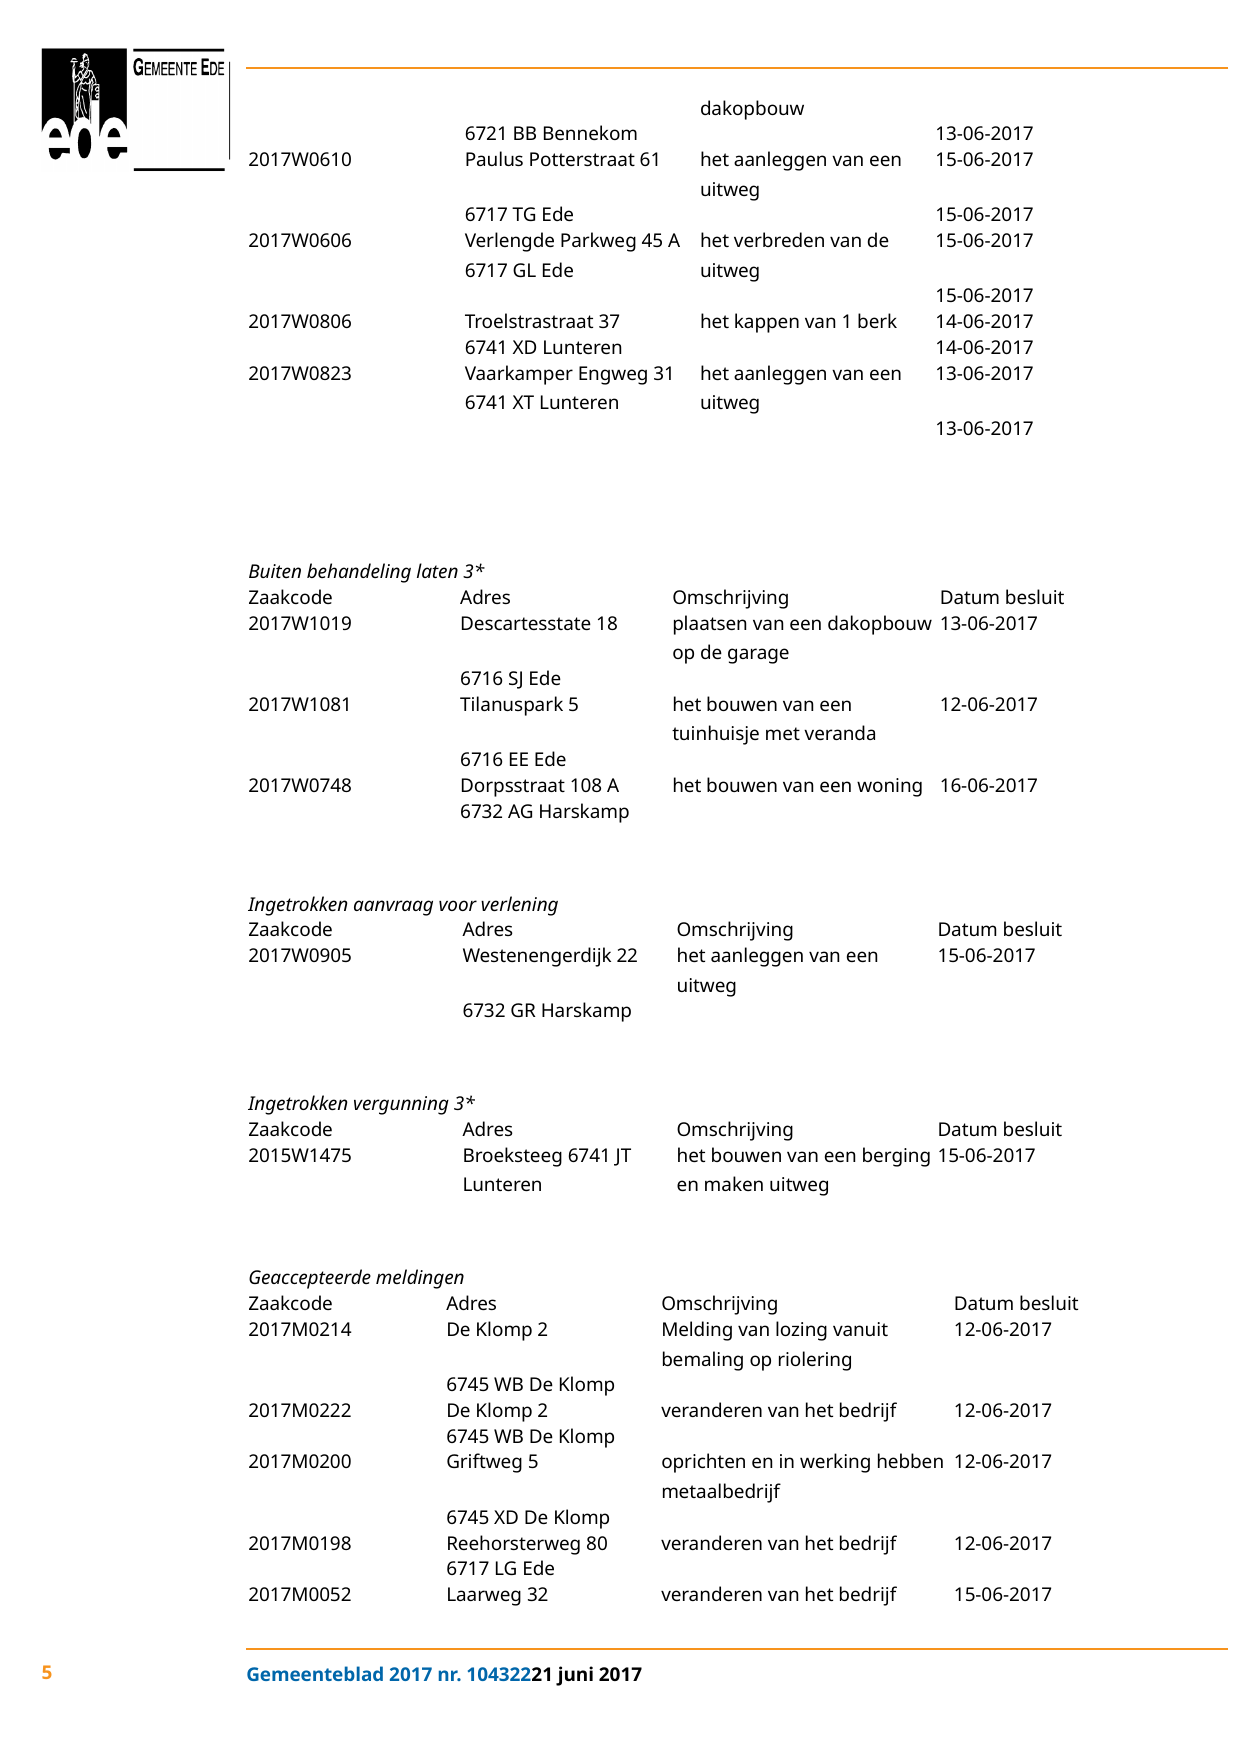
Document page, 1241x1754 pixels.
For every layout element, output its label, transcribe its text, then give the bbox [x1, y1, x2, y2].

table_header Adres [462, 917, 676, 942]
table_header Datum besluit [937, 917, 1152, 942]
table_cell 6716 SJ Ede [460, 665, 672, 691]
table_cell [661, 1371, 954, 1397]
table_cell [700, 121, 935, 146]
table_cell [954, 1555, 1152, 1581]
table_cell 6717 TG Ede [465, 202, 700, 227]
table_header Omschrijving [676, 1116, 937, 1142]
table_cell Griftweg 5 [446, 1449, 661, 1504]
table_cell het bouwen van een berging en maken uitweg [676, 1142, 937, 1197]
table_cell 16-06-2017 [940, 772, 1152, 798]
table_header Omschrijving [676, 917, 937, 942]
table_cell 6732 AG Harskamp [460, 798, 672, 823]
table_cell oprichten en in werking hebben metaalbedrijf [661, 1449, 954, 1504]
table_cell [248, 1423, 446, 1449]
table_cell 12-06-2017 [954, 1449, 1152, 1504]
table_cell het aanleggen van een uitweg [676, 942, 937, 998]
table_cell [248, 415, 464, 441]
table_cell Vaarkamper Engweg 31 6741 XT Lunteren [465, 360, 700, 415]
table_cell 14-06-2017 [935, 308, 1152, 334]
table_cell [935, 95, 1152, 121]
table_cell het aanleggen van een uitweg [700, 360, 935, 415]
table_cell 2017W0806 [248, 308, 464, 334]
table_cell 2017W0606 [248, 227, 464, 283]
table_cell Dorpsstraat 108 A [460, 772, 672, 798]
table_cell Paulus Potterstraat 61 [465, 146, 700, 202]
table_cell [248, 665, 460, 691]
table_cell 15-06-2017 [935, 283, 1152, 308]
table_cell [700, 202, 935, 227]
table_cell [940, 746, 1152, 772]
table_cell 12-06-2017 [954, 1530, 1152, 1555]
table_cell Westenengerdijk 22 [462, 942, 676, 998]
table_header Adres [462, 1116, 676, 1142]
table_cell 2017M0200 [248, 1449, 446, 1504]
table_cell 15-06-2017 [937, 1142, 1152, 1197]
table_cell [248, 283, 464, 308]
table_cell [940, 665, 1152, 691]
table_cell [465, 415, 700, 441]
table_cell plaatsen van een dakopbouw op de garage [672, 610, 939, 665]
table_header Zaakcode [248, 1116, 462, 1142]
table_cell 2017W0610 [248, 146, 464, 202]
table_cell 6745 WB De Klomp [446, 1423, 661, 1449]
table_cell het aanleggen van een uitweg [700, 146, 935, 202]
table_cell [940, 798, 1152, 823]
table_header Adres [460, 584, 672, 610]
table_cell 15-06-2017 [935, 202, 1152, 227]
table_cell [676, 998, 937, 1023]
table_cell Melding van lozing vanuit bemaling op riolering [661, 1316, 954, 1371]
table_cell Verlengde Parkweg 45 A 6717 GL Ede [465, 227, 700, 283]
text Geaccepteerde meldingen [248, 1264, 1152, 1290]
table_cell Reehorsterweg 80 [446, 1530, 661, 1555]
table_cell het kappen van 1 berk [700, 308, 935, 334]
table_cell [248, 746, 460, 772]
table_cell [661, 1555, 954, 1581]
table_cell 2017W0748 [248, 772, 460, 798]
table_cell [672, 746, 939, 772]
table_cell [248, 1371, 446, 1397]
table_cell [248, 998, 462, 1023]
table_cell [465, 283, 700, 308]
table_header Datum besluit [940, 584, 1152, 610]
table_header Omschrijving [661, 1290, 954, 1316]
table_cell 2017W0905 [248, 942, 462, 998]
picture [41, 47, 231, 172]
table_header Datum besluit [937, 1116, 1152, 1142]
table_cell 2017W1019 [248, 610, 460, 665]
table_cell [248, 202, 464, 227]
table_cell 2017M0214 [248, 1316, 446, 1371]
table_cell De Klomp 2 [446, 1316, 661, 1371]
table_cell Troelstrastraat 37 [465, 308, 700, 334]
table_cell 6721 BB Bennekom [465, 121, 700, 146]
table_cell Laarweg 32 [446, 1581, 661, 1607]
table_cell 15-06-2017 [954, 1581, 1152, 1607]
table_header Omschrijving [672, 584, 939, 610]
table_cell [954, 1504, 1152, 1530]
table_cell 2017M0052 [248, 1581, 446, 1607]
table_cell Descartesstate 18 [460, 610, 672, 665]
table_cell 15-06-2017 [935, 227, 1152, 283]
table_cell 2017M0198 [248, 1530, 446, 1555]
table_cell [465, 95, 700, 121]
table_cell [700, 415, 935, 441]
table_header Zaakcode [248, 917, 462, 942]
table_cell 12-06-2017 [954, 1316, 1152, 1371]
table_cell [937, 998, 1152, 1023]
table_cell 15-06-2017 [937, 942, 1152, 998]
table_cell [700, 334, 935, 360]
table_header Zaakcode [248, 584, 460, 610]
table_cell 13-06-2017 [935, 360, 1152, 415]
table_cell 15-06-2017 [935, 146, 1152, 202]
table_cell 6717 LG Ede [446, 1555, 661, 1581]
text Ingetrokken vergunning 3* [248, 1091, 1152, 1116]
table_cell [248, 121, 464, 146]
table_cell het bouwen van een woning [672, 772, 939, 798]
table_cell [661, 1504, 954, 1530]
table_cell 13-06-2017 [935, 415, 1152, 441]
table_cell 6741 XD Lunteren [465, 334, 700, 360]
table_cell [248, 1504, 446, 1530]
table_cell 12-06-2017 [954, 1397, 1152, 1423]
table_cell Broeksteeg 6741 JT Lunteren [462, 1142, 676, 1197]
table_cell het bouwen van een tuinhuisje met veranda [672, 691, 939, 746]
table_header Adres [446, 1290, 661, 1316]
text Buiten behandeling laten 3* [248, 558, 1152, 584]
table_cell 2017W1081 [248, 691, 460, 746]
table_cell 6745 WB De Klomp [446, 1371, 661, 1397]
text Ingetrokken aanvraag voor verlening [248, 891, 1152, 916]
table_header Datum besluit [954, 1290, 1152, 1316]
table_cell [954, 1371, 1152, 1397]
table_cell dakopbouw [700, 95, 935, 121]
table_cell het verbreden van de uitweg [700, 227, 935, 283]
table_cell 6745 XD De Klomp [446, 1504, 661, 1530]
table_cell 12-06-2017 [940, 691, 1152, 746]
table_cell [672, 665, 939, 691]
table_cell 2015W1475 [248, 1142, 462, 1197]
table_cell 13-06-2017 [935, 121, 1152, 146]
table_cell [248, 95, 464, 121]
table_cell veranderen van het bedrijf [661, 1581, 954, 1607]
table_header Zaakcode [248, 1290, 446, 1316]
table_cell Tilanuspark 5 [460, 691, 672, 746]
table_cell 6716 EE Ede [460, 746, 672, 772]
table_cell veranderen van het bedrijf [661, 1530, 954, 1555]
table_cell [248, 1555, 446, 1581]
table_cell 14-06-2017 [935, 334, 1152, 360]
table_cell De Klomp 2 [446, 1397, 661, 1423]
table_cell veranderen van het bedrijf [661, 1397, 954, 1423]
table_cell [248, 334, 464, 360]
table_cell 13-06-2017 [940, 610, 1152, 665]
table_cell [954, 1423, 1152, 1449]
table_cell 6732 GR Harskamp [462, 998, 676, 1023]
table_cell [672, 798, 939, 823]
table_cell [248, 798, 460, 823]
table_cell [661, 1423, 954, 1449]
table_cell [700, 283, 935, 308]
table_cell 2017W0823 [248, 360, 464, 415]
table_cell 2017M0222 [248, 1397, 446, 1423]
